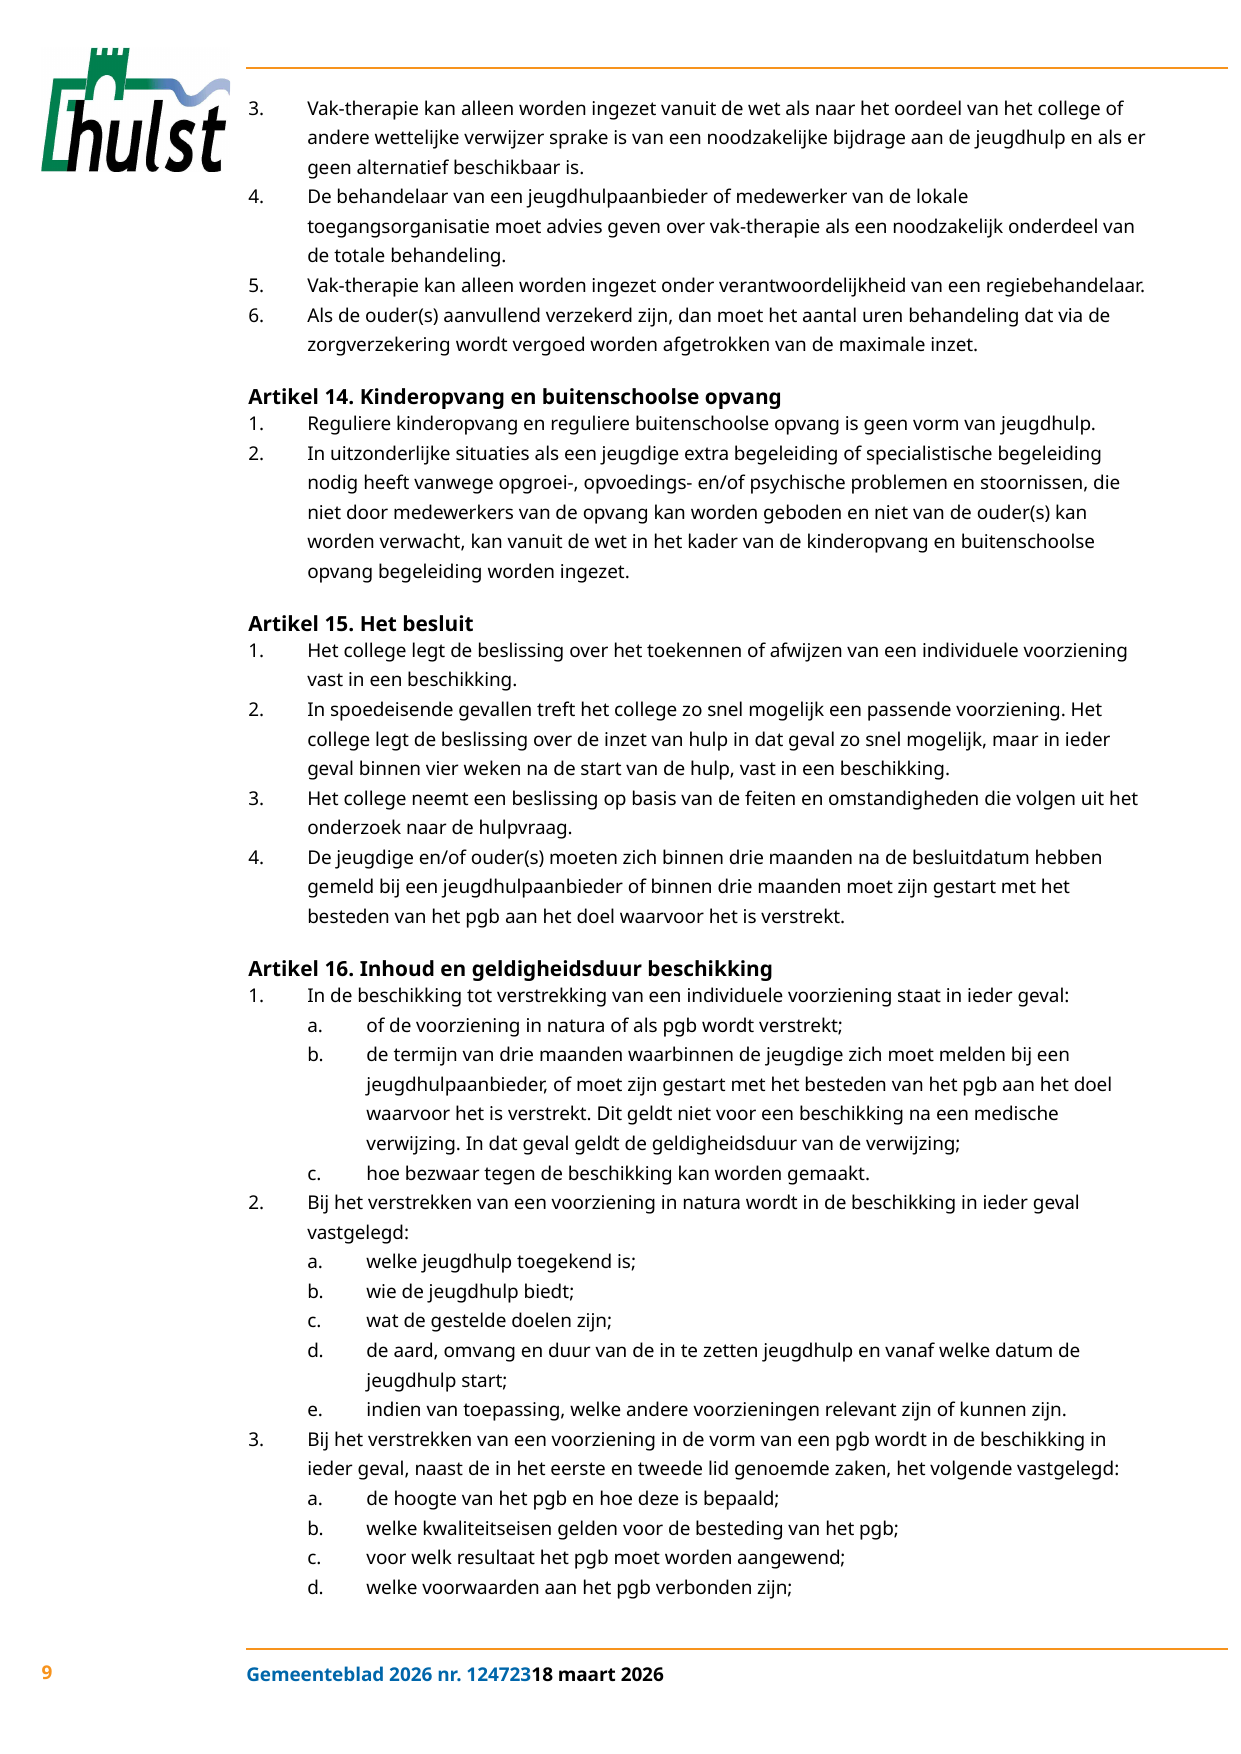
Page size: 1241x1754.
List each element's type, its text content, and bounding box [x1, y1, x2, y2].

list de hoogte van het pgb en hoe deze is bepaald; [307, 1485, 1152, 1511]
list Bij het verstrekken van een voorziening in natura wordt in de beschikking in ieder geval vastgelegd: [248, 1189, 1152, 1244]
list In de beschikking tot verstrekking van een individuele voorziening staat in ieder geval: [248, 982, 1152, 1008]
list hoe bezwaar tegen de beschikking kan worden gemaakt. [307, 1160, 1152, 1185]
list Bij het verstrekken van een voorziening in de vorm van een pgb wordt in de beschikking in ieder geval, naast de in het eerste en tweede lid genoemde zaken, het volgende vastgelegd: [248, 1426, 1152, 1481]
list welke voorwaarden aan het pgb verbonden zijn; [307, 1574, 1152, 1599]
list Als de ouder(s) aanvullend verzekerd zijn, dan moet het aantal uren behandeling dat via de zorgverzekering wordt vergoed worden afgetrokken van de maximale inzet. [248, 302, 1152, 357]
list Reguliere kinderopvang en reguliere buitenschoolse opvang is geen vorm van jeugdhulp. [248, 410, 1152, 436]
list Vak-therapie kan alleen worden ingezet onder verantwoordelijkheid van een regiebehandelaar. [248, 272, 1152, 298]
list welke jeugdhulp toegekend is; [307, 1248, 1152, 1274]
list de termijn van drie maanden waarbinnen de jeugdige zich moet melden bij een jeugdhulpaanbieder, of moet zijn gestart met het besteden van het pgb aan het doel waarvoor het is verstrekt. Dit geldt niet voor een beschikking na een medische verwijzing. In dat geval geldt de geldigheidsduur van de verwijzing; [307, 1041, 1152, 1156]
list wat de gestelde doelen zijn; [307, 1308, 1152, 1333]
list De jeugdige en/of ouder(s) moeten zich binnen drie maanden na de besluitdatum hebben gemeld bij een jeugdhulpaanbieder of binnen drie maanden moet zijn gestart met het besteden van het pgb aan het doel waarvoor het is verstrekt. [248, 844, 1152, 929]
text Artikel 14. Kinderopvang en buitenschoolse opvang [248, 382, 1152, 410]
list Het college legt de beslissing over het toekennen of afwijzen van een individuele voorziening vast in een beschikking. [248, 637, 1152, 692]
text Artikel 16. Inhoud en geldigheidsduur beschikking [248, 954, 1152, 982]
list In uitzonderlijke situaties als een jeugdige extra begeleiding of specialistische begeleiding nodig heeft vanwege opgroei-, opvoedings- en/of psychische problemen en stoornissen, die niet door medewerkers van de opvang kan worden geboden en niet van de ouder(s) kan worden verwacht, kan vanuit de wet in het kader van de kinderopvang en buitenschoolse opvang begeleiding worden ingezet. [248, 440, 1152, 584]
list De behandelaar van een jeugdhulpaanbieder of medewerker van de lokale toegangsorganisatie moet advies geven over vak-therapie als een noodzakelijk onderdeel van de totale behandeling. [248, 183, 1152, 268]
list de aard, omvang en duur van de in te zetten jeugdhulp en vanaf welke datum de jeugdhulp start; [307, 1337, 1152, 1392]
list welke kwaliteitseisen gelden voor de besteding van het pgb; [307, 1515, 1152, 1540]
list Vak-therapie kan alleen worden ingezet vanuit de wet als naar het oordeel van het college of andere wettelijke verwijzer sprake is van een noodzakelijke bijdrage aan de jeugdhulp en als er geen alternatief beschikbaar is. [248, 95, 1152, 180]
text Artikel 15. Het besluit [248, 609, 1152, 637]
list voor welk resultaat het pgb moet worden aangewend; [307, 1544, 1152, 1570]
picture [41, 47, 231, 172]
list Het college neemt een beslissing op basis van de feiten en omstandigheden die volgen uit het onderzoek naar de hulpvraag. [248, 785, 1152, 840]
list indien van toepassing, welke andere voorzieningen relevant zijn of kunnen zijn. [307, 1396, 1152, 1422]
list In spoedeisende gevallen treft het college zo snel mogelijk een passende voorziening. Het college legt de beslissing over de inzet van hulp in dat geval zo snel mogelijk, maar in ieder geval binnen vier weken na de start van de hulp, vast in een beschikking. [248, 696, 1152, 781]
list of de voorziening in natura of als pgb wordt verstrekt; [307, 1012, 1152, 1037]
list wie de jeugdhulp biedt; [307, 1278, 1152, 1304]
